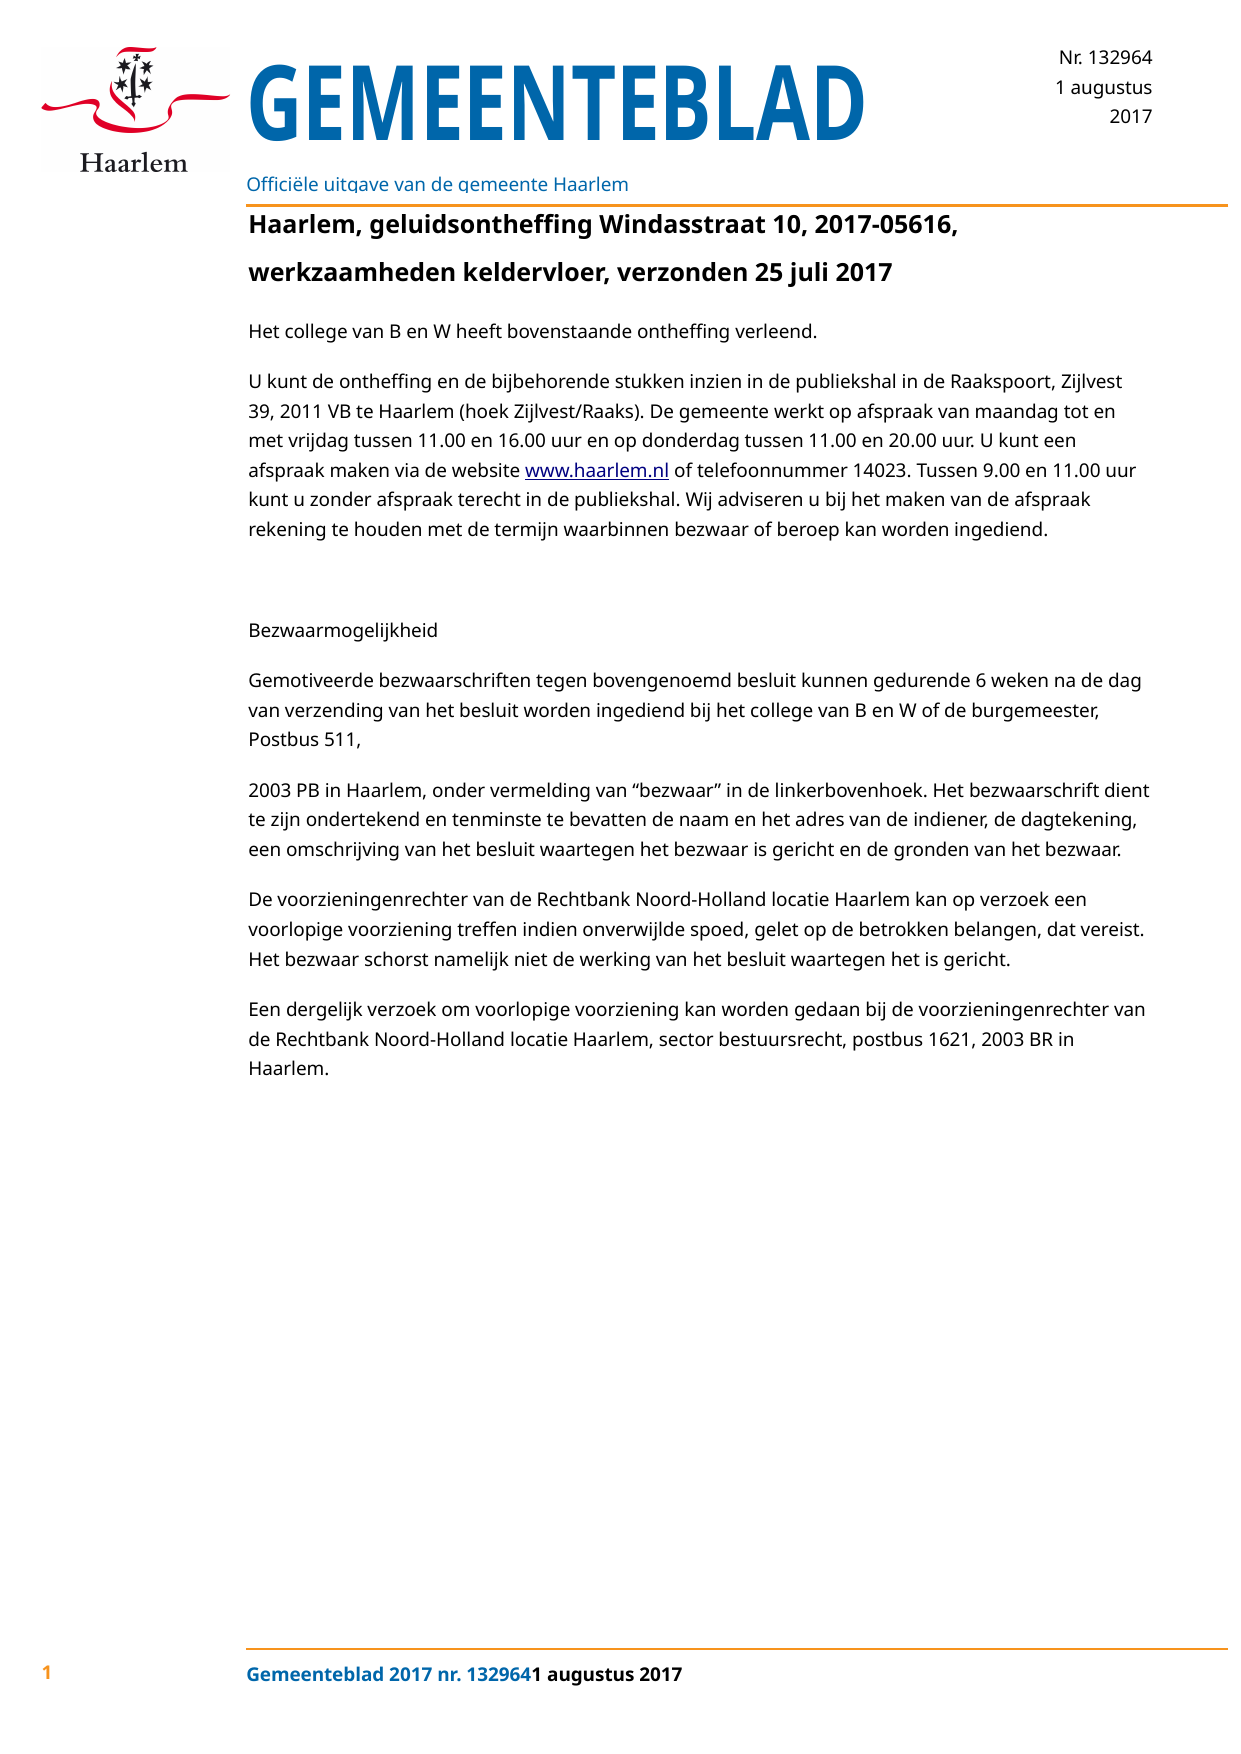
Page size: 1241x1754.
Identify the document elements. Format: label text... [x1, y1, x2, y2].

text Het college van B en W heeft bovenstaande ontheffing verleend. [248, 318, 1152, 344]
text Een dergelijk verzoek om voorlopige voorziening kan worden gedaan bij de voorzieningenrechter van de Rechtbank Noord-Holland locatie Haarlem, sector bestuursrecht, postbus 1621, 2003 BR in Haarlem. [248, 996, 1152, 1081]
text Haarlem, geluidsontheffing Windasstraat 10, 2017-05616, werkzaamheden keldervloer, verzonden 25 juli 2017 [248, 207, 1152, 288]
text De voorzieningenrechter van de Rechtbank Noord-Holland locatie Haarlem kan op verzoek een voorlopige voorziening treffen indien onverwijlde spoed, gelet op de betrokken belangen, dat vereist. Het bezwaar schorst namelijk niet de werking van het besluit waartegen het is gericht. [248, 887, 1152, 972]
picture [41, 47, 231, 172]
text Gemotiveerde bezwaarschriften tegen bovengenoemd besluit kunnen gedurende 6 weken na de dag van verzending van het besluit worden ingediend bij het college van B en W of de burgemeester, Postbus 511, [248, 667, 1152, 752]
text Bezwaarmogelijkheid [248, 617, 1152, 643]
text 2003 PB in Haarlem, onder vermelding van “bezwaar” in de linkerbovenhoek. Het bezwaarschrift dient te zijn ondertekend en tenminste te bevatten de naam en het adres van de indiener, de dagtekening, een omschrijving van het besluit waartegen het bezwaar is gericht en de gronden van het bezwaar. [248, 777, 1152, 862]
text U kunt de ontheffing en de bijbehorende stukken inzien in de publiekshal in de Raakspoort, Zijlvest 39, 2011 VB te Haarlem (hoek Zijlvest/Raaks). De gemeente werkt op afspraak van maandag tot en met vrijdag tussen 11.00 en 16.00 uur en op donderdag tussen 11.00 en 20.00 uur. U kunt een afspraak maken via de website www.haarlem.nl of telefoonnummer 14023. Tussen 9.00 en 11.00 uur kunt u zonder afspraak terecht in de publiekshal. Wij adviseren u bij het maken van de afspraak rekening te houden met de termijn waarbinnen bezwaar of beroep kan worden ingediend. [248, 368, 1152, 542]
